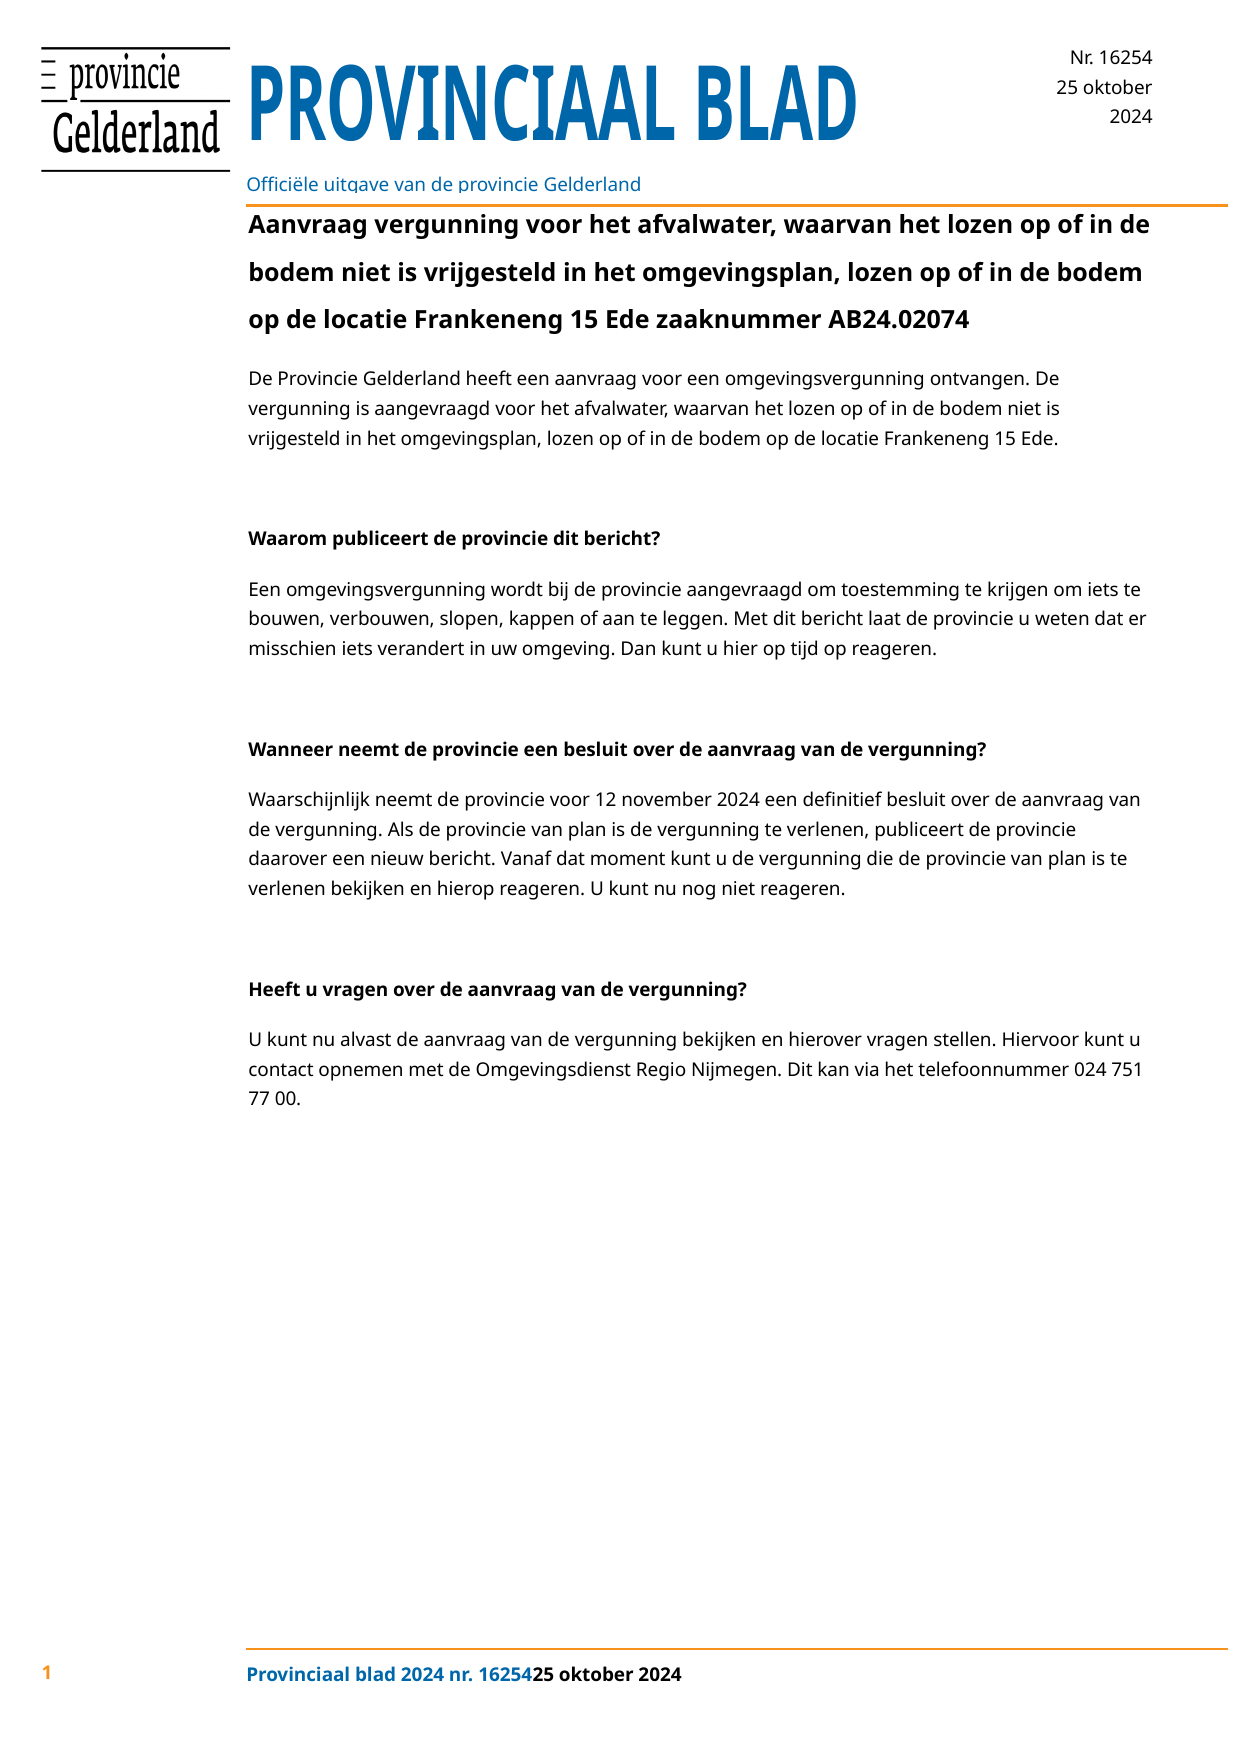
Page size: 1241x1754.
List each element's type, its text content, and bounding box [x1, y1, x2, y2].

text Waarschijnlijk neemt de provincie voor 12 november 2024 een definitief besluit over de aanvraag van de vergunning. Als de provincie van plan is de vergunning te verlenen, publiceert de provincie daarover een nieuw bericht. Vanaf dat moment kunt u de vergunning die de provincie van plan is te verlenen bekijken en hierop reageren. U kunt nu nog niet reageren. [248, 786, 1152, 901]
text Waarom publiceert de provincie dit bericht? [248, 526, 1152, 551]
text Heeft u vragen over de aanvraag van de vergunning? [248, 976, 1152, 1002]
text De Provincie Gelderland heeft een aanvraag voor een omgevingsvergunning ontvangen. De vergunning is aangevraagd voor het afvalwater, waarvan het lozen op of in de bodem niet is vrijgesteld in het omgevingsplan, lozen op of in de bodem op de locatie Frankeneng 15 Ede. [248, 366, 1152, 450]
picture [41, 47, 231, 172]
text Een omgevingsvergunning wordt bij de provincie aangevraagd om toestemming te krijgen om iets te bouwen, verbouwen, slopen, kappen of aan te leggen. Met dit bericht laat de provincie u weten dat er misschien iets verandert in uw omgeving. Dan kunt u hier op tijd op reageren. [248, 576, 1152, 661]
text U kunt nu alvast de aanvraag van de vergunning bekijken en hierover vragen stellen. Hiervoor kunt u contact opnemen met de Omgevingsdienst Regio Nijmegen. Dit kan via het telefoonnummer 024 751 77 00. [248, 1026, 1152, 1111]
text Wanneer neemt de provincie een besluit over de aanvraag van de vergunning? [248, 736, 1152, 762]
text Aanvraag vergunning voor het afvalwater, waarvan het lozen op of in de bodem niet is vrijgesteld in het omgevingsplan, lozen op of in de bodem op de locatie Frankeneng 15 Ede zaaknummer AB24.02074 [248, 207, 1152, 336]
